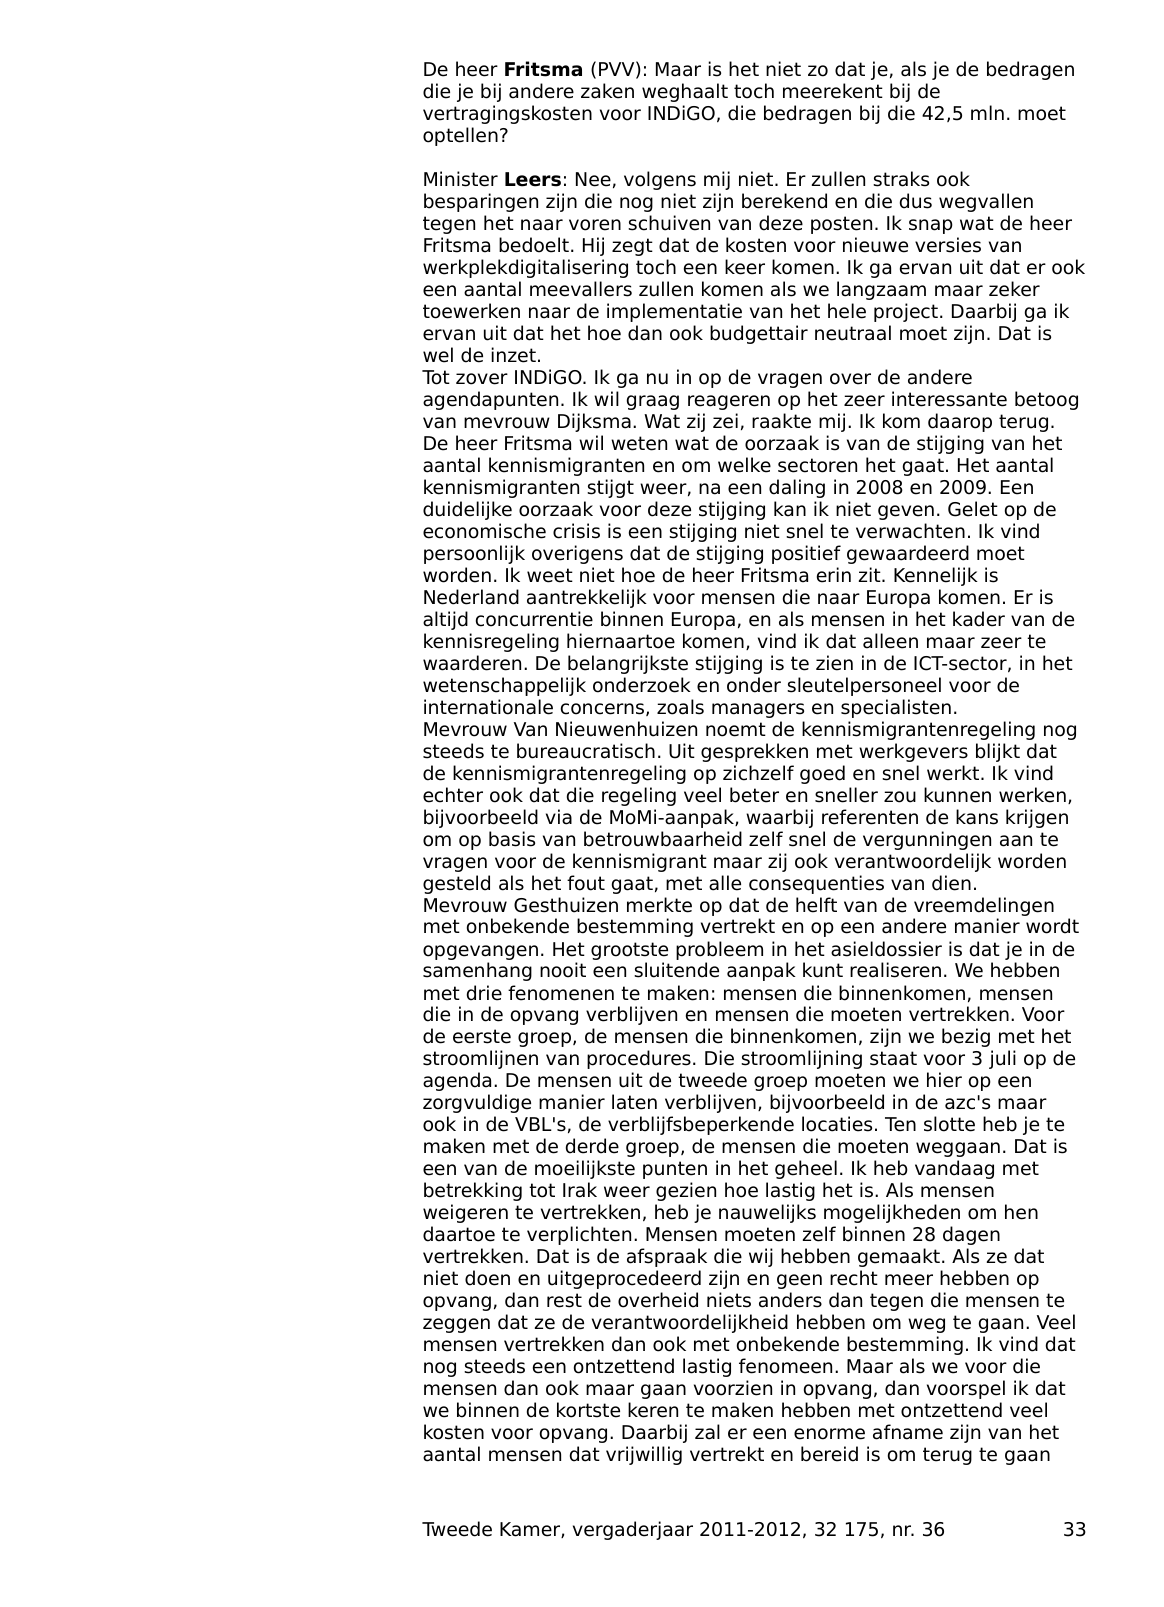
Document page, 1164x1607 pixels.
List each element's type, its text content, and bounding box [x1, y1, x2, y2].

text Mevrouw Van Nieuwenhuizen noemt de kennismigrantenregeling nog steeds te bureaucratisch. Uit gesprekken met werkgevers blijkt dat de kennismigrantenregeling op zichzelf goed en snel werkt. Ik vind echter ook dat die regeling veel beter en sneller zou kunnen werken, bijvoorbeeld via de MoMi-aanpak, waarbij referenten de kans krijgen om op basis van betrouwbaarheid zelf snel de vergunningen aan te vragen voor de kennismigrant maar zij ook verantwoordelijk worden gesteld als het fout gaat, met alle consequenties van dien. [422, 719, 1087, 894]
text Minister Leers: Nee, volgens mij niet. Er zullen straks ook besparingen zijn die nog niet zijn berekend en die dus wegvallen tegen het naar voren schuiven van deze posten. Ik snap wat de heer Fritsma bedoelt. Hij zegt dat de kosten voor nieuwe versies van werkplekdigitalisering toch een keer komen. Ik ga ervan uit dat er ook een aantal meevallers zullen komen als we langzaam maar zeker toewerken naar de implementatie van het hele project. Daarbij ga ik ervan uit dat het hoe dan ook budgettair neutraal moet zijn. Dat is wel de inzet. [422, 169, 1087, 367]
text De heer Fritsma wil weten wat de oorzaak is van de stijging van het aantal kennismigranten en om welke sectoren het gaat. Het aantal kennismigranten stijgt weer, na een daling in 2008 en 2009. Een duidelijke oorzaak voor deze stijging kan ik niet geven. Gelet op de economische crisis is een stijging niet snel te verwachten. Ik vind persoonlijk overigens dat de stijging positief gewaardeerd moet worden. Ik weet niet hoe de heer Fritsma erin zit. Kennelijk is Nederland aantrekkelijk voor mensen die naar Europa komen. Er is altijd concurrentie binnen Europa, en als mensen in het kader van de kennisregeling hiernaartoe komen, vind ik dat alleen maar zeer te waarderen. De belangrijkste stijging is te zien in de ICT-sector, in het wetenschappelijk onderzoek en onder sleutelpersoneel voor de internationale concerns, zoals managers en specialisten. [422, 433, 1087, 719]
text Tot zover INDiGO. Ik ga nu in op de vragen over de andere agendapunten. Ik wil graag reageren op het zeer interessante betoog van mevrouw Dijksma. Wat zij zei, raakte mij. Ik kom daarop terug. [422, 367, 1087, 433]
text Mevrouw Gesthuizen merkte op dat de helft van de vreemdelingen met onbekende bestemming vertrekt en op een andere manier wordt opgevangen. Het grootste probleem in het asieldossier is dat je in de samenhang nooit een sluitende aanpak kunt realiseren. We hebben met drie fenomenen te maken: mensen die binnenkomen, mensen die in de opvang verblijven en mensen die moeten vertrekken. Voor de eerste groep, de mensen die binnenkomen, zijn we bezig met het stroomlijnen van procedures. Die stroomlijning staat voor 3 juli op de agenda. De mensen uit de tweede groep moeten we hier op een zorgvuldige manier laten verblijven, bijvoorbeeld in de azc's maar ook in de VBL's, de verblijfsbeperkende locaties. Ten slotte heb je te maken met de derde groep, de mensen die moeten weggaan. Dat is een van de moeilijkste punten in het geheel. Ik heb vandaag met betrekking tot Irak weer gezien hoe lastig het is. Als mensen weigeren te vertrekken, heb je nauwelijks mogelijkheden om hen daartoe te verplichten. Mensen moeten zelf binnen 28 dagen vertrekken. Dat is de afspraak die wij hebben gemaakt. Als ze dat niet doen en uitgeprocedeerd zijn en geen recht meer hebben op opvang, dan rest de overheid niets anders dan tegen die mensen te zeggen dat ze de verantwoordelijkheid hebben om weg te gaan. Veel mensen vertrekken dan ook met onbekende bestemming. Ik vind dat nog steeds een ontzettend lastig fenomeen. Maar als we voor die mensen dan ook maar gaan voorzien in opvang, dan voorspel ik dat we binnen de kortste keren te maken hebben met ontzettend veel kosten voor opvang. Daarbij zal er een enorme afname zijn van het aantal mensen dat vrijwillig vertrekt en bereid is om terug te gaan [422, 894, 1087, 1466]
text De heer Fritsma (PVV): Maar is het niet zo dat je, als je de bedragen die je bij andere zaken weghaalt toch meerekent bij de vertragingskosten voor INDiGO, die bedragen bij die 42,5 mln. moet optellen? [422, 59, 1087, 147]
